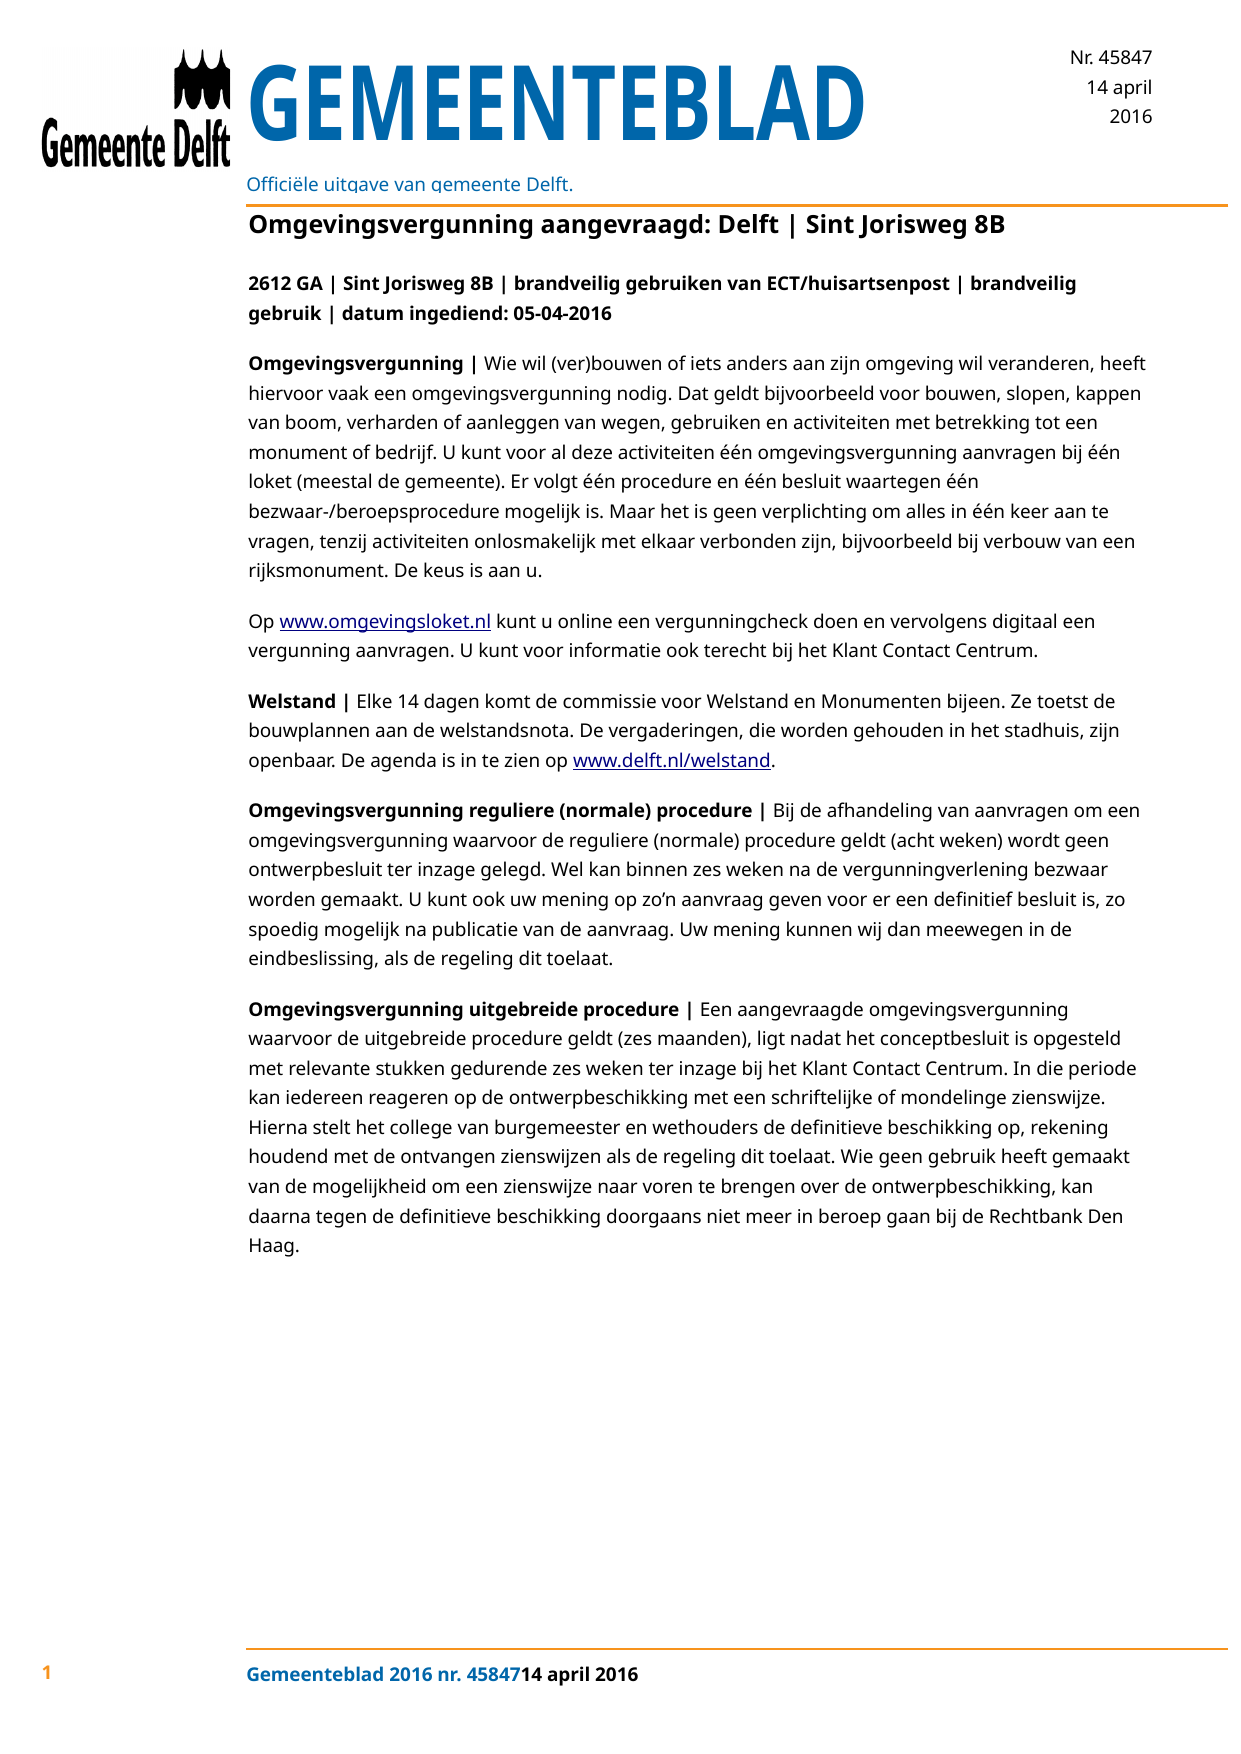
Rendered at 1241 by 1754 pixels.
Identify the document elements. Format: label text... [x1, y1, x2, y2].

text Op www.omgevingsloket.nl kunt u online een vergunningcheck doen en vervolgens digitaal een vergunning aanvragen. U kunt voor informatie ook terecht bij het Klant Contact Centrum. [248, 608, 1152, 663]
text Welstand | Elke 14 dagen komt de commissie voor Welstand en Monumenten bijeen. Ze toetst de bouwplannen aan de welstandsnota. De vergaderingen, die worden gehouden in het stadhuis, zijn openbaar. De agenda is in te zien op www.delft.nl/welstand. [248, 688, 1152, 773]
text Omgevingsvergunning aangevraagd: Delft | Sint Jorisweg 8B [248, 207, 1152, 241]
text Omgevingsvergunning | Wie wil (ver)bouwen of iets anders aan zijn omgeving wil veranderen, heeft hiervoor vaak een omgevingsvergunning nodig. Dat geldt bijvoorbeeld voor bouwen, slopen, kappen van boom, verharden of aanleggen van wegen, gebruiken en activiteiten met betrekking tot een monument of bedrijf. U kunt voor al deze activiteiten één omgevingsvergunning aanvragen bij één loket (meestal de gemeente). Er volgt één procedure en één besluit waartegen één bezwaar-/beroepsprocedure mogelijk is. Maar het is geen verplichting om alles in één keer aan te vragen, tenzij activiteiten onlosmakelijk met elkaar verbonden zijn, bijvoorbeeld bij verbouw van een rijksmonument. De keus is aan u. [248, 350, 1152, 583]
text Omgevingsvergunning uitgebreide procedure | Een aangevraagde omgevingsvergunning waarvoor de uitgebreide procedure geldt (zes maanden), ligt nadat het conceptbesluit is opgesteld met relevante stukken gedurende zes weken ter inzage bij het Klant Contact Centrum. In die periode kan iedereen reageren op de ontwerpbeschikking met een schriftelijke of mondelinge zienswijze. Hierna stelt het college van burgemeester en wethouders de definitieve beschikking op, rekening houdend met de ontvangen zienswijzen als de regeling dit toelaat. Wie geen gebruik heeft gemaakt van de mogelijkheid om een zienswijze naar voren te brengen over de ontwerpbeschikking, kan daarna tegen de definitieve beschikking doorgaans niet meer in beroep gaan bij de Rechtbank Den Haag. [248, 996, 1152, 1258]
picture [41, 47, 231, 172]
text Omgevingsvergunning reguliere (normale) procedure | Bij de afhandeling van aanvragen om een omgevingsvergunning waarvoor de reguliere (normale) procedure geldt (acht weken) wordt geen ontwerpbesluit ter inzage gelegd. Wel kan binnen zes weken na de vergunningverlening bezwaar worden gemaakt. U kunt ook uw mening op zo’n aanvraag geven voor er een definitief besluit is, zo spoedig mogelijk na publicatie van de aanvraag. Uw mening kunnen wij dan meewegen in de eindbeslissing, als de regeling dit toelaat. [248, 797, 1152, 971]
text 2612 GA | Sint Jorisweg 8B | brandveilig gebruiken van ECT/huisartsenpost | brandveilig gebruik | datum ingediend: 05-04-2016 [248, 270, 1152, 326]
